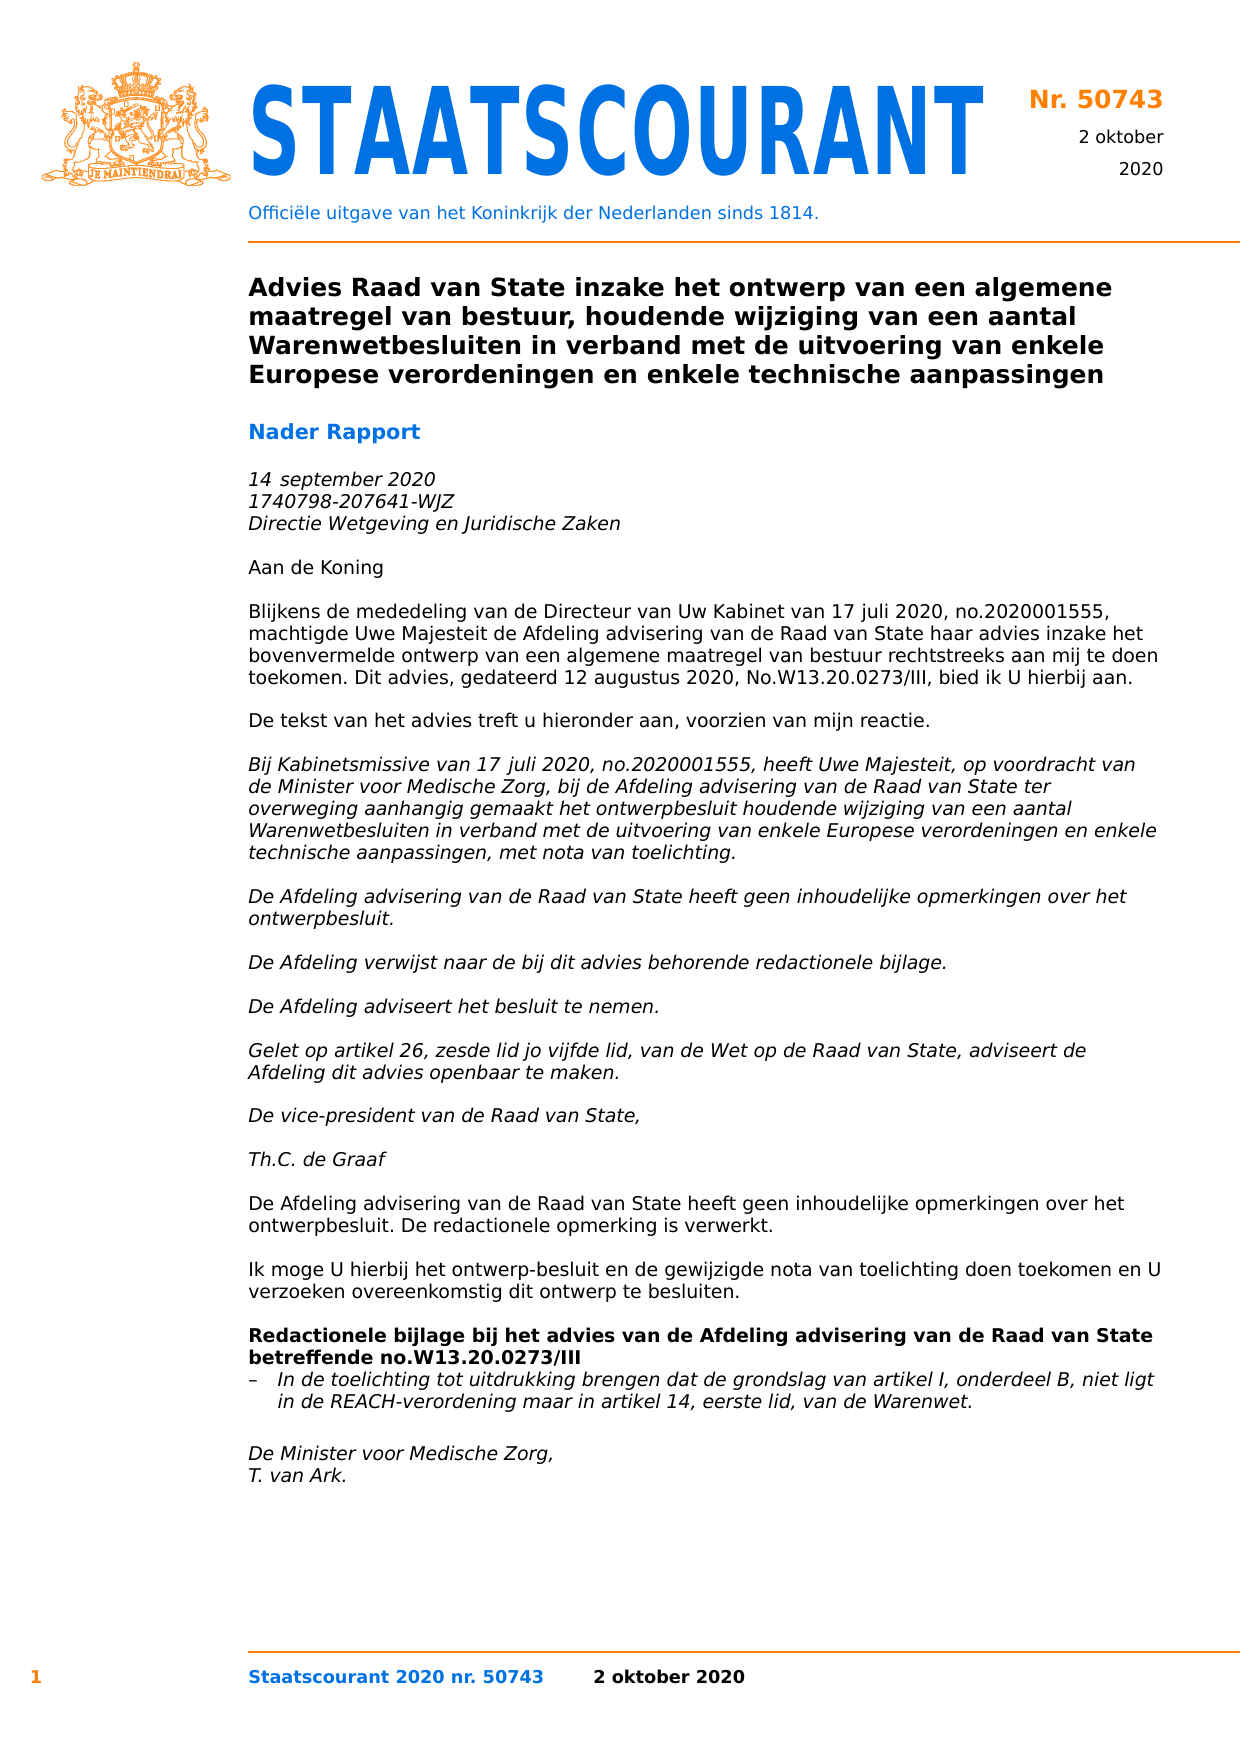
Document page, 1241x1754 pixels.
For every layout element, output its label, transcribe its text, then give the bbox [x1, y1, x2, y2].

text – In de toelichting tot uitdrukking brengen dat de grondslag van artikel I, onderdeel B, niet ligt in de REACH-verordening maar in artikel 14, eerste lid, van de Warenwet. [248, 1369, 1163, 1413]
text Ik moge U hierbij het ontwerp-besluit en de gewijzigde nota van toelichting doen toekomen en U verzoeken overeenkomstig dit ontwerp te besluiten. [248, 1259, 1163, 1303]
text De Afdeling advisering van de Raad van State heeft geen inhoudelijke opmerkingen over het ontwerpbesluit. [248, 886, 1163, 930]
subtitle Advies Raad van State inzake het ontwerp van een algemene maatregel van bestuur, houdende wijziging van een aantal Warenwetbesluiten in verband met de uitvoering van enkele Europese verordeningen en enkele technische aanpassingen [248, 273, 1163, 390]
text 1740798-207641-WJZ [248, 491, 1163, 513]
text Directie Wetgeving en Juridische Zaken [248, 513, 1163, 535]
text Th.C. de Graaf [248, 1149, 1163, 1171]
text Bij Kabinetsmissive van 17 juli 2020, no.2020001555, heeft Uwe Majesteit, op voordracht van de Minister voor Medische Zorg, bij de Afdeling advisering van de Raad van State ter overweging aanhangig gemaakt het ontwerpbesluit houdende wijziging van een aantal Warenwetbesluiten in verband met de uitvoering van enkele Europese verordeningen en enkele technische aanpassingen, met nota van toelichting. [248, 754, 1163, 864]
text De vice-president van de Raad van State, [248, 1105, 1163, 1127]
text De Afdeling adviseert het besluit te nemen. [248, 996, 1163, 1018]
picture [41, 62, 231, 186]
table_header STAATSCOURANT [248, 62, 998, 203]
table_header Nr. 50743 [998, 62, 1240, 121]
text Blijkens de mededeling van de Directeur van Uw Kabinet van 17 juli 2020, no.2020001555, machtigde Uwe Majesteit de Afdeling advisering van de Raad van State haar advies inzake het bovenvermelde ontwerp van een algemene maatregel van bestuur rechtstreeks aan mij te doen toekomen. Dit advies, gedateerd 12 augustus 2020, No.W13.20.0273/III, bied ik U hierbij aan. [248, 601, 1163, 688]
subtitle Redactionele bijlage bij het advies van de Afdeling advisering van de Raad van State betreffende no.W13.20.0273/III [248, 1325, 1163, 1369]
table_cell 2 oktober [998, 121, 1240, 153]
text Aan de Koning [248, 557, 1163, 579]
text De Afdeling verwijst naar de bij dit advies behorende redactionele bijlage. [248, 952, 1163, 974]
subtitle Nader Rapport [248, 420, 1163, 444]
text De Afdeling advisering van de Raad van State heeft geen inhoudelijke opmerkingen over het ontwerpbesluit. De redactionele opmerking is verwerkt. [248, 1193, 1163, 1237]
text De Minister voor Medische Zorg, T. van Ark. [248, 1443, 1163, 1487]
text De tekst van het advies treft u hieronder aan, voorzien van mijn reactie. [248, 710, 1163, 732]
text Gelet op artikel 26, zesde lid jo vijfde lid, van de Wet op de Raad van State, adviseert de Afdeling dit advies openbaar te maken. [248, 1039, 1163, 1083]
table_cell 2020 [998, 153, 1240, 203]
text 14 september 2020 [248, 469, 1163, 491]
table_cell Officiële uitgave van het Koninkrijk der Nederlanden sinds 1814. [248, 203, 1240, 241]
table_header [25, 62, 248, 241]
